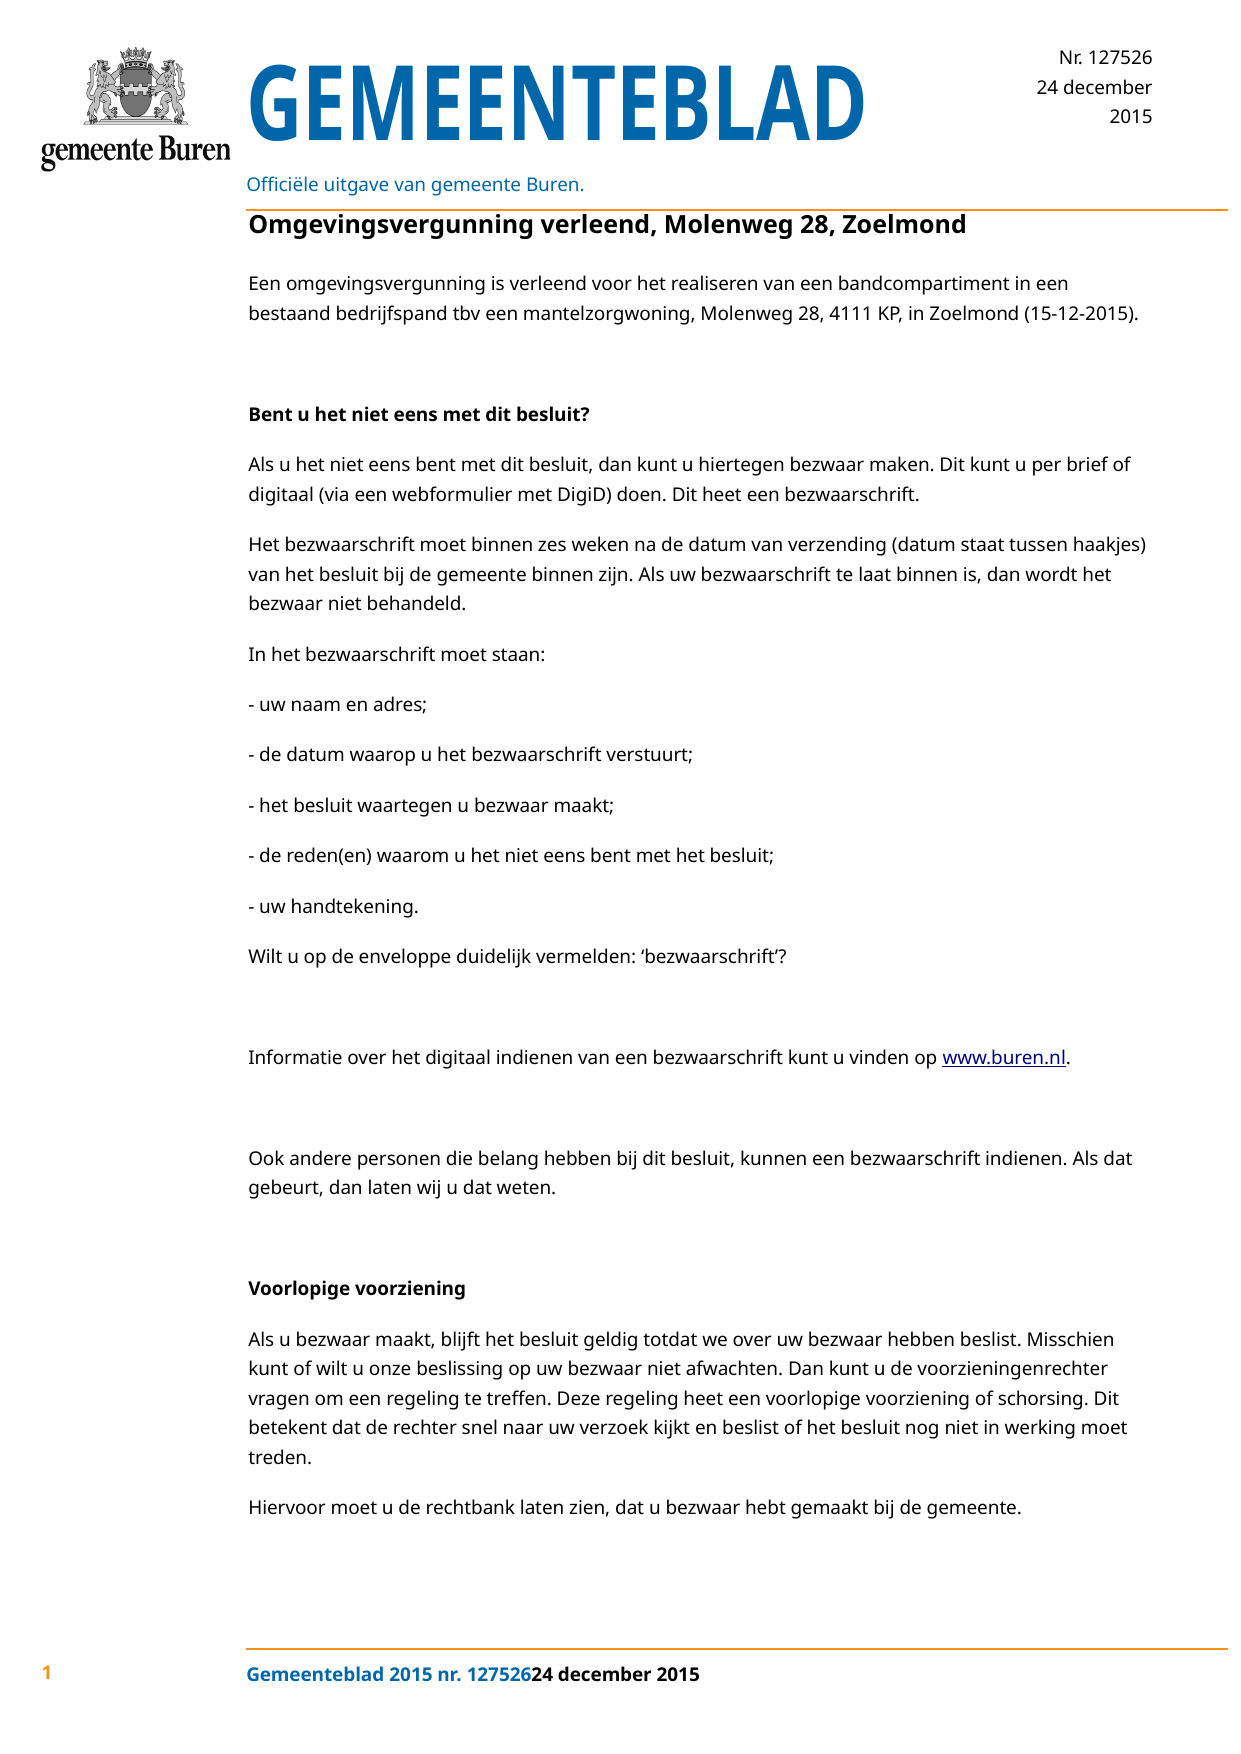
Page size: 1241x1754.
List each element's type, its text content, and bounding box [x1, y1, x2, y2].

text - uw handtekening. [248, 893, 1152, 918]
text - de datum waarop u het bezwaarschrift verstuurt; [248, 742, 1152, 767]
text In het bezwaarschrift moet staan: [248, 641, 1152, 666]
text Wilt u op de enveloppe duidelijk vermelden: ‘bezwaarschrift’? [248, 943, 1152, 969]
text - uw naam en adres; [248, 691, 1152, 717]
text - de reden(en) waarom u het niet eens bent met het besluit; [248, 842, 1152, 868]
text Hiervoor moet u de rechtbank laten zien, dat u bezwaar hebt gemaakt bij de gemeente. [248, 1494, 1152, 1520]
text Een omgevingsvergunning is verleend voor het realiseren van een bandcompartiment in een bestaand bedrijfspand tbv een mantelzorgwoning, Molenweg 28, 4111 KP, in Zoelmond (15-12-2015). [248, 270, 1152, 326]
text Bent u het niet eens met dit besluit? [248, 401, 1152, 426]
text Informatie over het digitaal indienen van een bezwaarschrift kunt u vinden op www.buren.nl. [248, 1044, 1152, 1070]
text Als u bezwaar maakt, blijft het besluit geldig totdat we over uw bezwaar hebben beslist. Misschien kunt of wilt u onze beslissing op uw bezwaar niet afwachten. Dan kunt u de voorzieningenrechter vragen om een regeling te treffen. Deze regeling heet een voorlopige voorziening of schorsing. Dit betekent dat de rechter snel naar uw verzoek kijkt en beslist of het besluit nog niet in werking moet treden. [248, 1326, 1152, 1470]
text Omgevingsvergunning verleend, Molenweg 28, Zoelmond [248, 211, 1152, 241]
text Het bezwaarschrift moet binnen zes weken na de datum van verzending (datum staat tussen haakjes) van het besluit bij de gemeente binnen zijn. Als uw bezwaarschrift te laat binnen is, dan wordt het bezwaar niet behandeld. [248, 531, 1152, 616]
text - het besluit waartegen u bezwaar maakt; [248, 792, 1152, 818]
text Als u het niet eens bent met dit besluit, dan kunt u hiertegen bezwaar maken. Dit kunt u per brief of digitaal (via een webformulier met DigiD) doen. Dit heet een bezwaarschrift. [248, 451, 1152, 506]
text Ook andere personen die belang hebben bij dit besluit, kunnen een bezwaarschrift indienen. Als dat gebeurt, dan laten wij u dat weten. [248, 1145, 1152, 1200]
picture [41, 47, 231, 172]
text Voorlopige voorziening [248, 1275, 1152, 1301]
